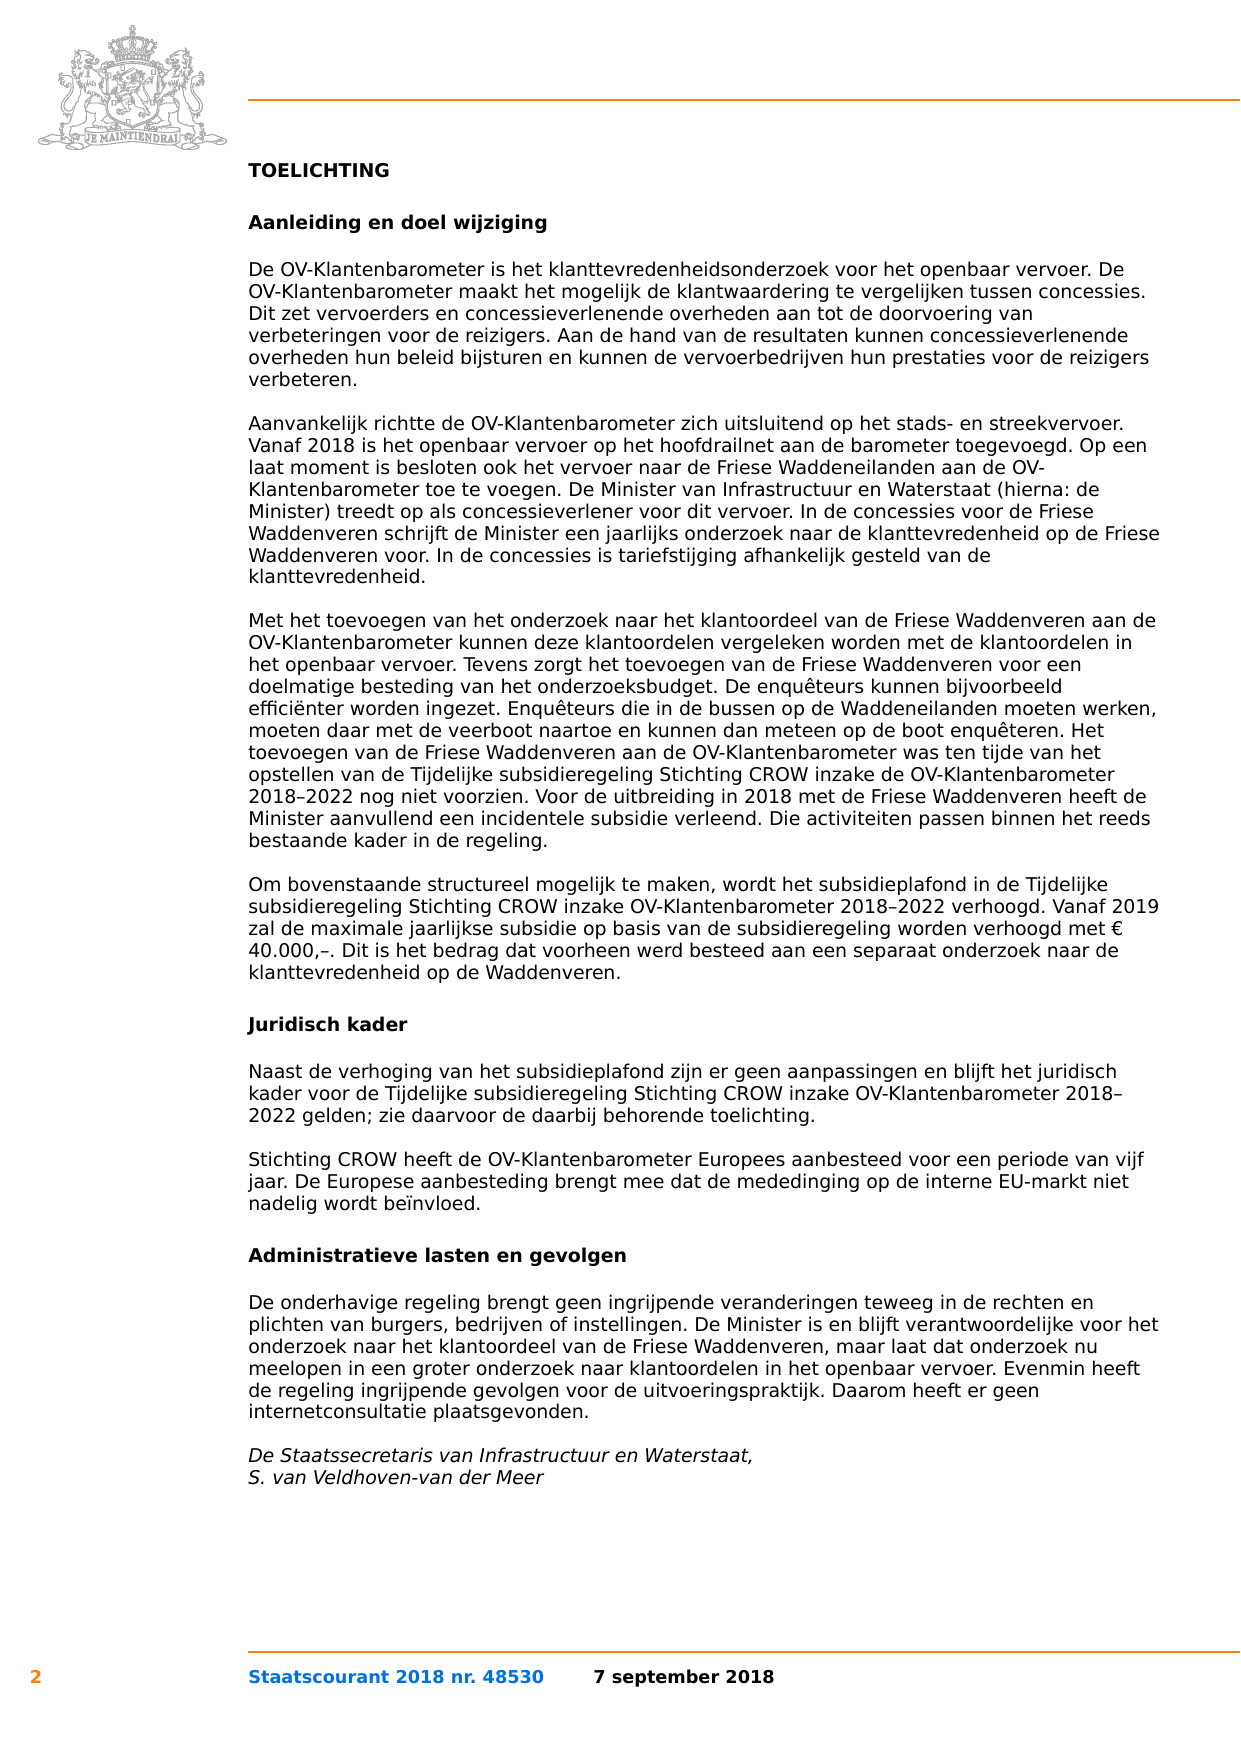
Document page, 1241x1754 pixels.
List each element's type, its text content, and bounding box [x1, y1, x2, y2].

text Met het toevoegen van het onderzoek naar het klantoordeel van de Friese Waddenveren aan de OV-Klantenbarometer kunnen deze klantoordelen vergeleken worden met de klantoordelen in het openbaar vervoer. Tevens zorgt het toevoegen van de Friese Waddenveren voor een doelmatige besteding van het onderzoeksbudget. De enquêteurs kunnen bijvoorbeeld efficiënter worden ingezet. Enquêteurs die in de bussen op de Waddeneilanden moeten werken, moeten daar met de veerboot naartoe en kunnen dan meteen op de boot enquêteren. Het toevoegen van de Friese Waddenveren aan de OV-Klantenbarometer was ten tijde van het opstellen van de Tijdelijke subsidieregeling Stichting CROW inzake de OV-Klantenbarometer 2018–2022 nog niet voorzien. Voor de uitbreiding in 2018 met de Friese Waddenveren heeft de Minister aanvullend een incidentele subsidie verleend. Die activiteiten passen binnen het reeds bestaande kader in de regeling. [248, 610, 1163, 852]
text Naast de verhoging van het subsidieplafond zijn er geen aanpassingen en blijft het juridisch kader voor de Tijdelijke subsidieregeling Stichting CROW inzake OV-Klantenbarometer 2018–2022 gelden; zie daarvoor de daarbij behorende toelichting. [248, 1061, 1163, 1127]
subtitle Juridisch kader [248, 1014, 1163, 1036]
text De OV-Klantenbarometer is het klanttevredenheidsonderzoek voor het openbaar vervoer. De OV-Klantenbarometer maakt het mogelijk de klantwaardering te vergelijken tussen concessies. Dit zet vervoerders en concessieverlenende overheden aan tot de doorvoering van verbeteringen voor de reizigers. Aan de hand van de resultaten kunnen concessieverlenende overheden hun beleid bijsturen en kunnen de vervoerbedrijven hun prestaties voor de reizigers verbeteren. [248, 259, 1163, 391]
text De onderhavige regeling brengt geen ingrijpende veranderingen teweeg in de rechten en plichten van burgers, bedrijven of instellingen. De Minister is en blijft verantwoordelijke voor het onderzoek naar het klantoordeel van de Friese Waddenveren, maar laat dat onderzoek nu meelopen in een groter onderzoek naar klantoordelen in het openbaar vervoer. Evenmin heeft de regeling ingrijpende gevolgen voor de uitvoeringspraktijk. Daarom heeft er geen internetconsultatie plaatsgevonden. [248, 1292, 1163, 1423]
text Stichting CROW heeft de OV-Klantenbarometer Europees aanbesteed voor een periode van vijf jaar. De Europese aanbesteding brengt mee dat de mededinging op de interne EU-markt niet nadelig wordt beïnvloed. [248, 1149, 1163, 1214]
subtitle Aanleiding en doel wijziging [248, 212, 1163, 234]
text De Staatssecretaris van Infrastructuur en Waterstaat, S. van Veldhoven-van der Meer [248, 1445, 1163, 1489]
picture [38, 25, 227, 150]
subtitle Administratieve lasten en gevolgen [248, 1244, 1163, 1267]
subtitle TOELICHTING [248, 160, 1163, 182]
text Aanvankelijk richtte de OV-Klantenbarometer zich uitsluitend op het stads- en streekvervoer. Vanaf 2018 is het openbaar vervoer op het hoofdrailnet aan de barometer toegevoegd. Op een laat moment is besloten ook het vervoer naar de Friese Waddeneilanden aan de OV-Klantenbarometer toe te voegen. De Minister van Infrastructuur en Waterstaat (hierna: de Minister) treedt op als concessieverlener voor dit vervoer. In de concessies voor de Friese Waddenveren schrijft de Minister een jaarlijks onderzoek naar de klanttevredenheid op de Friese Waddenveren voor. In de concessies is tariefstijging afhankelijk gesteld van de klanttevredenheid. [248, 413, 1163, 588]
text Om bovenstaande structureel mogelijk te maken, wordt het subsidieplafond in de Tijdelijke subsidieregeling Stichting CROW inzake OV-Klantenbarometer 2018–2022 verhoogd. Vanaf 2019 zal de maximale jaarlijkse subsidie op basis van de subsidieregeling worden verhoogd met € 40.000,–. Dit is het bedrag dat voorheen werd besteed aan een separaat onderzoek naar de klanttevredenheid op de Waddenveren. [248, 874, 1163, 984]
